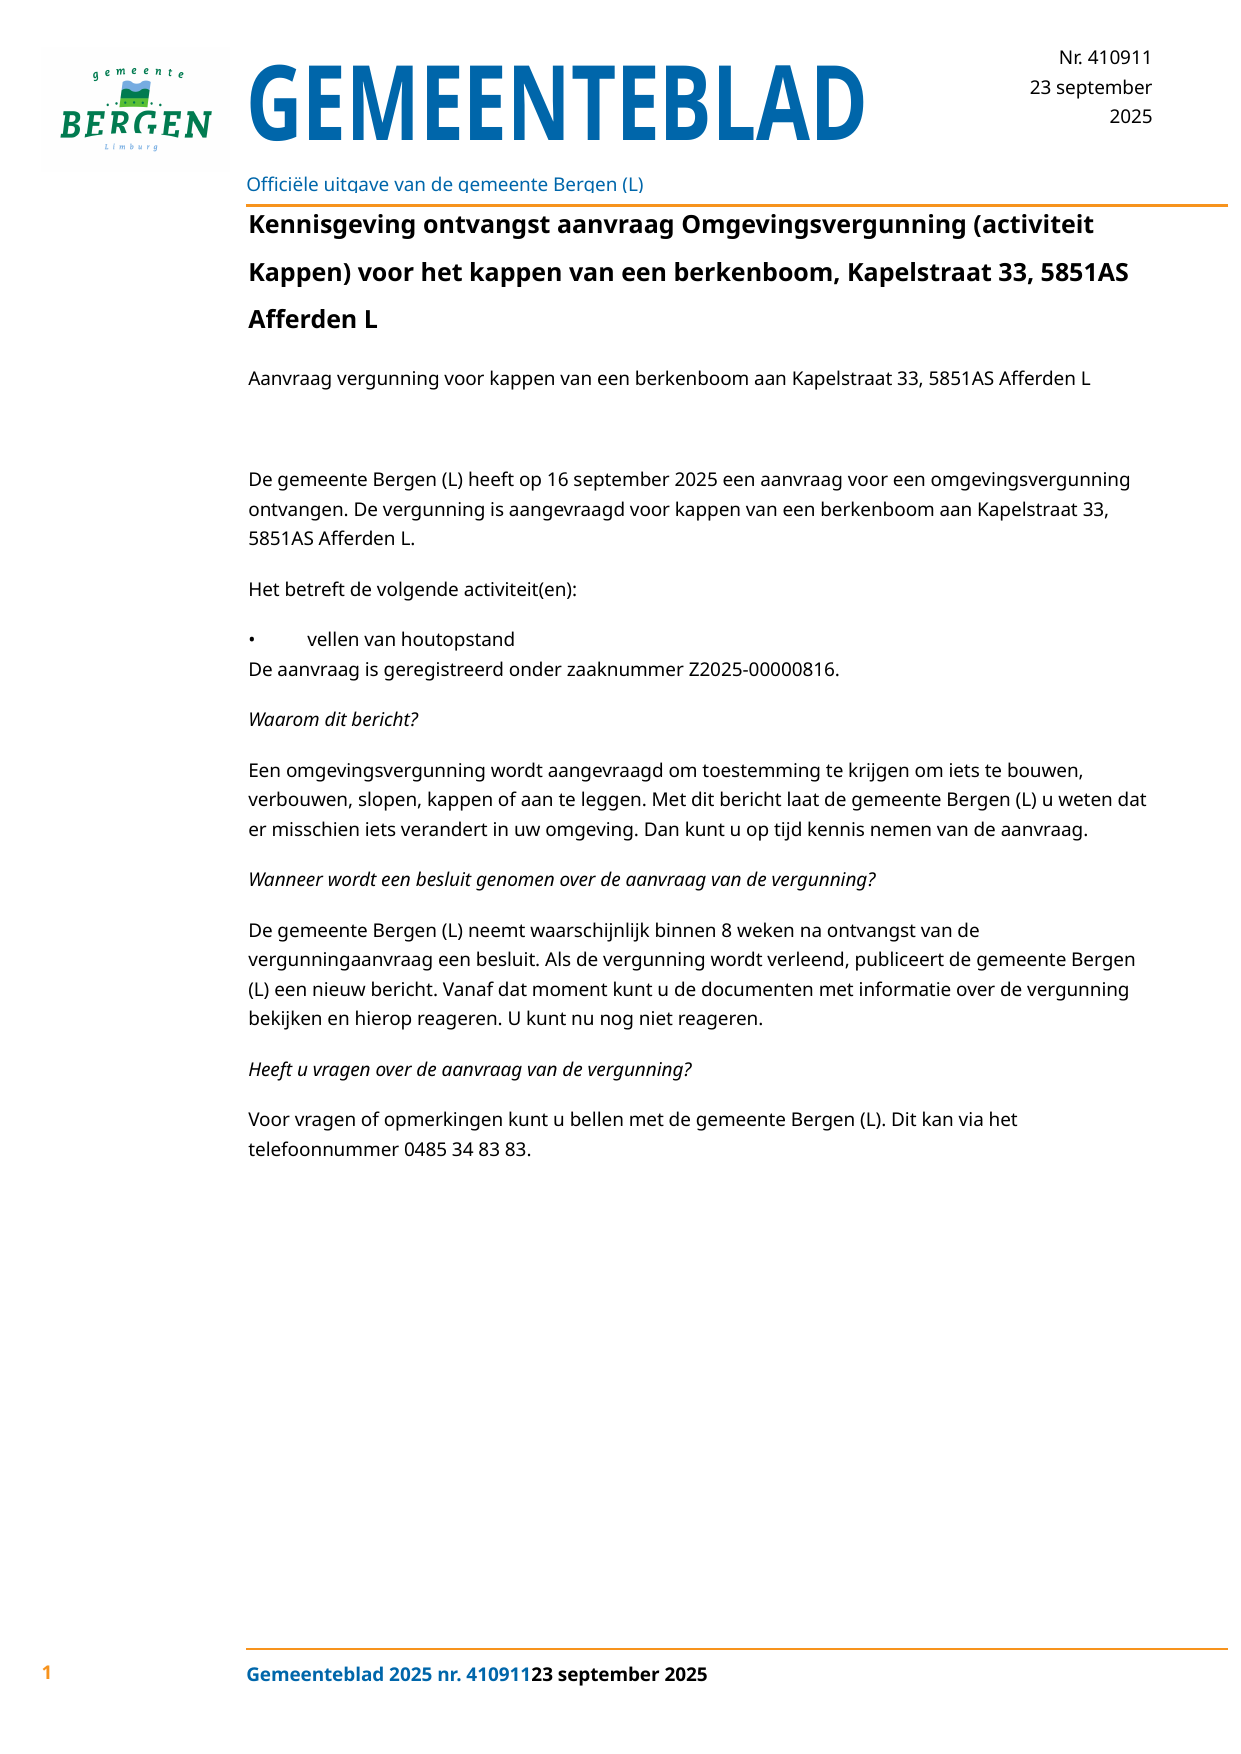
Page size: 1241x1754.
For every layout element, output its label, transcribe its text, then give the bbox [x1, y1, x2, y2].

list vellen van houtopstand [248, 626, 1152, 652]
text Waarom dit bericht? [248, 706, 1152, 732]
text Wanneer wordt een besluit genomen over de aanvraag van de vergunning? [248, 866, 1152, 892]
text Aanvraag vergunning voor kappen van een berkenboom aan Kapelstraat 33, 5851AS Afferden L [248, 366, 1152, 391]
text Kennisgeving ontvangst aanvraag Omgevingsvergunning (activiteit Kappen) voor het kappen van een berkenboom, Kapelstraat 33, 5851AS Afferden L [248, 207, 1152, 336]
picture [41, 47, 231, 172]
text De gemeente Bergen (L) heeft op 16 september 2025 een aanvraag voor een omgevingsvergunning ontvangen. De vergunning is aangevraagd voor kappen van een berkenboom aan Kapelstraat 33, 5851AS Afferden L. [248, 466, 1152, 551]
text Heeft u vragen over de aanvraag van de vergunning? [248, 1056, 1152, 1082]
text Een omgevingsvergunning wordt aangevraagd om toestemming te krijgen om iets te bouwen, verbouwen, slopen, kappen of aan te leggen. Met dit bericht laat de gemeente Bergen (L) u weten dat er misschien iets verandert in uw omgeving. Dan kunt u op tijd kennis nemen van de aanvraag. [248, 757, 1152, 842]
text De aanvraag is geregistreerd onder zaaknummer Z2025-00000816. [248, 656, 1152, 682]
text Voor vragen of opmerkingen kunt u bellen met de gemeente Bergen (L). Dit kan via het telefoonnummer 0485 34 83 83. [248, 1106, 1152, 1162]
text De gemeente Bergen (L) neemt waarschijnlijk binnen 8 weken na ontvangst van de vergunningaanvraag een besluit. Als de vergunning wordt verleend, publiceert de gemeente Bergen (L) een nieuw bericht. Vanaf dat moment kunt u de documenten met informatie over de vergunning bekijken en hierop reageren. U kunt nu nog niet reageren. [248, 917, 1152, 1031]
text Het betreft de volgende activiteit(en): [248, 576, 1152, 602]
